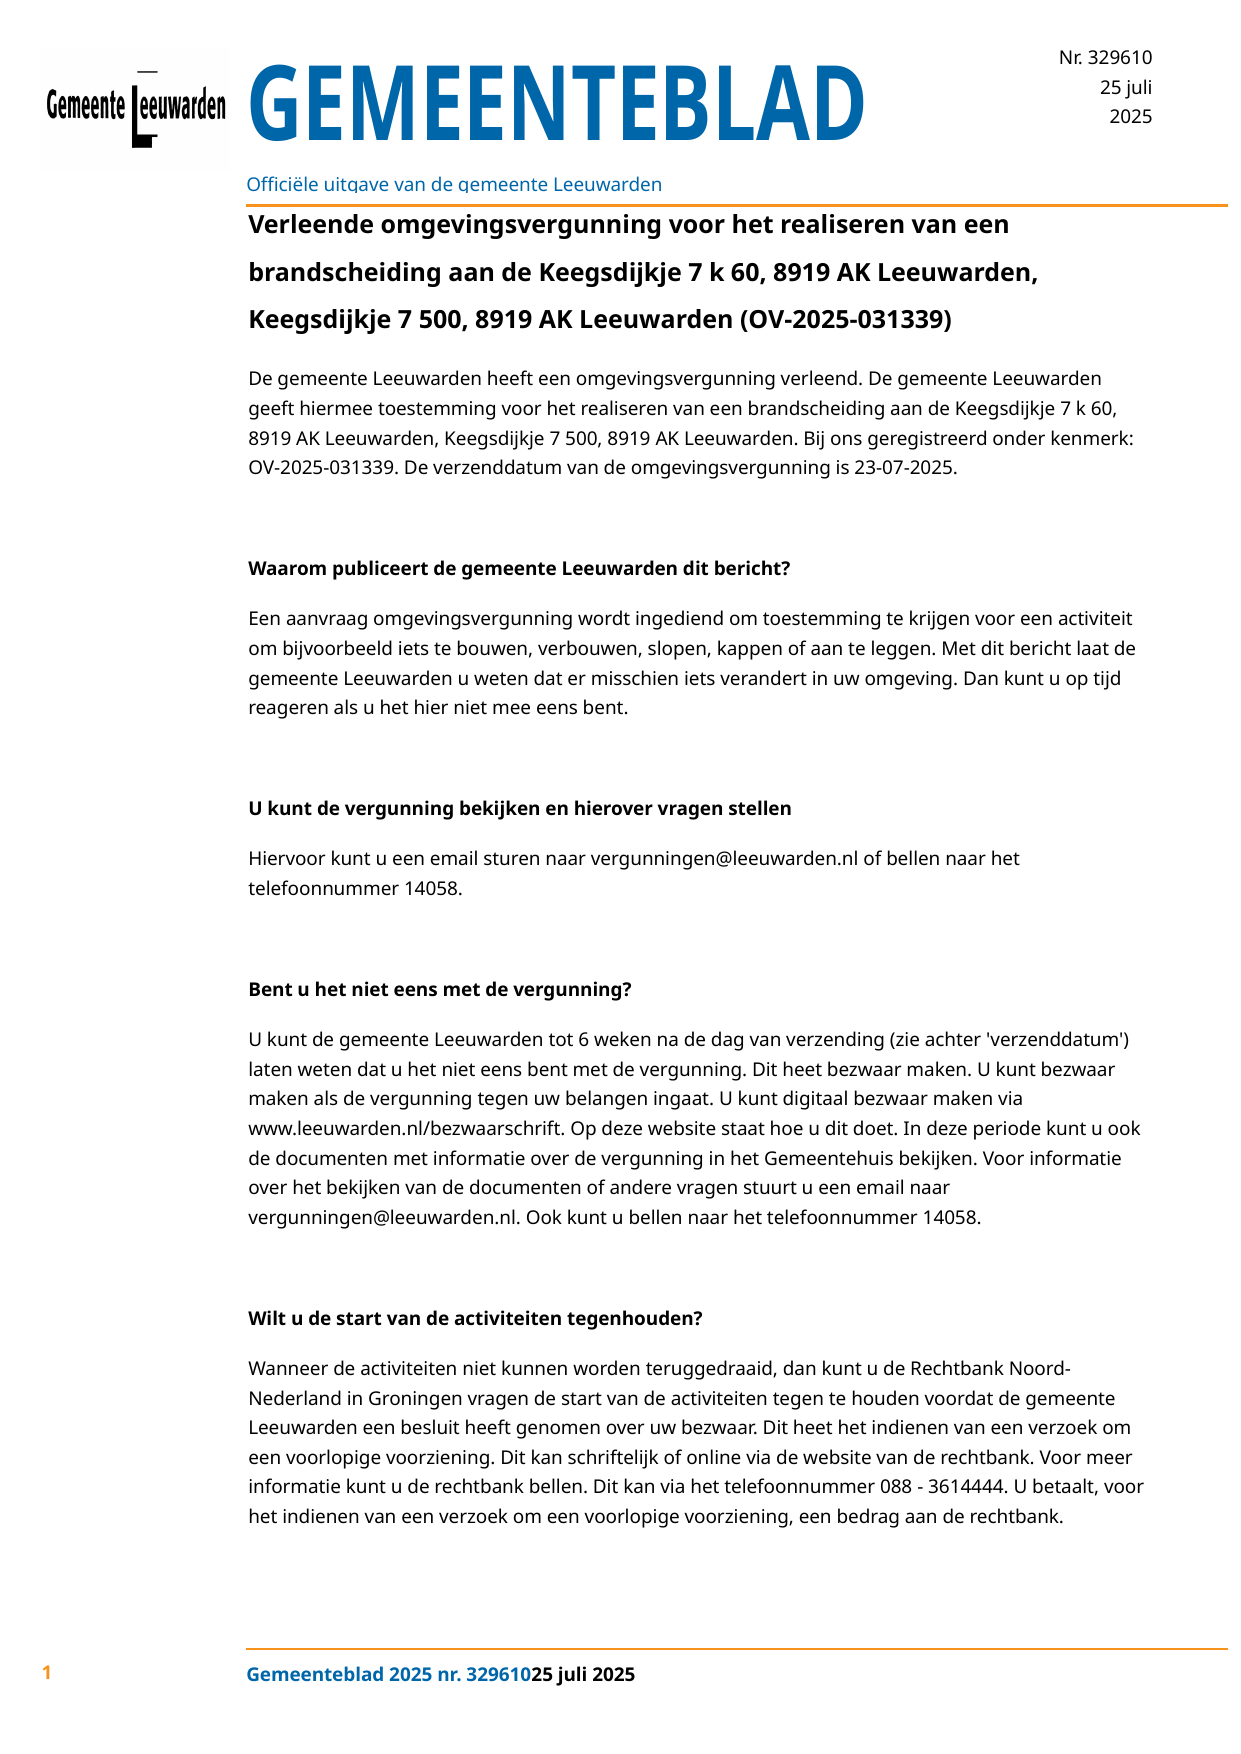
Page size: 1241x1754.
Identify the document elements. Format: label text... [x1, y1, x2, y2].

text U kunt de gemeente Leeuwarden tot 6 weken na de dag van verzending (zie achter 'verzenddatum') laten weten dat u het niet eens bent met de vergunning. Dit heet bezwaar maken. U kunt bezwaar maken als de vergunning tegen uw belangen ingaat. U kunt digitaal bezwaar maken via www.leeuwarden.nl/bezwaarschrift. Op deze website staat hoe u dit doet. In deze periode kunt u ook de documenten met informatie over de vergunning in het Gemeentehuis bekijken. Voor informatie over het bekijken van de documenten of andere vragen stuurt u een email naar vergunningen@leeuwarden.nl. Ook kunt u bellen naar het telefoonnummer 14058. [248, 1026, 1152, 1229]
text Waarom publiceert de gemeente Leeuwarden dit bericht? [248, 555, 1152, 581]
text U kunt de vergunning bekijken en hierover vragen stellen [248, 795, 1152, 821]
text Hiervoor kunt u een email sturen naar vergunningen@leeuwarden.nl of bellen naar het telefoonnummer 14058. [248, 846, 1152, 901]
text Verleende omgevingsvergunning voor het realiseren van een brandscheiding aan de Keegsdijkje 7 k 60, 8919 AK Leeuwarden, Keegsdijkje 7 500, 8919 AK Leeuwarden (OV-2025-031339) [248, 207, 1152, 336]
text Bent u het niet eens met de vergunning? [248, 976, 1152, 1002]
text Een aanvraag omgevingsvergunning wordt ingediend om toestemming te krijgen voor een activiteit om bijvoorbeeld iets te bouwen, verbouwen, slopen, kappen of aan te leggen. Met dit bericht laat de gemeente Leeuwarden u weten dat er misschien iets verandert in uw omgeving. Dan kunt u op tijd reageren als u het hier niet mee eens bent. [248, 606, 1152, 720]
text Wanneer de activiteiten niet kunnen worden teruggedraaid, dan kunt u de Rechtbank Noord-Nederland in Groningen vragen de start van de activiteiten tegen te houden voordat de gemeente Leeuwarden een besluit heeft genomen over uw bezwaar. Dit heet het indienen van een verzoek om een voorlopige voorziening. Dit kan schriftelijk of online via de website van de rechtbank. Voor meer informatie kunt u de rechtbank bellen. Dit kan via het telefoonnummer 088 - 3614444. U betaalt, voor het indienen van een verzoek om een voorlopige voorziening, een bedrag aan de rechtbank. [248, 1355, 1152, 1529]
text De gemeente Leeuwarden heeft een omgevingsvergunning verleend. De gemeente Leeuwarden geeft hiermee toestemming voor het realiseren van een brandscheiding aan de Keegsdijkje 7 k 60, 8919 AK Leeuwarden, Keegsdijkje 7 500, 8919 AK Leeuwarden. Bij ons geregistreerd onder kenmerk: OV-2025-031339. De verzenddatum van de omgevingsvergunning is 23-07-2025. [248, 366, 1152, 480]
picture [41, 47, 231, 172]
text Wilt u de start van de activiteiten tegenhouden? [248, 1305, 1152, 1330]
